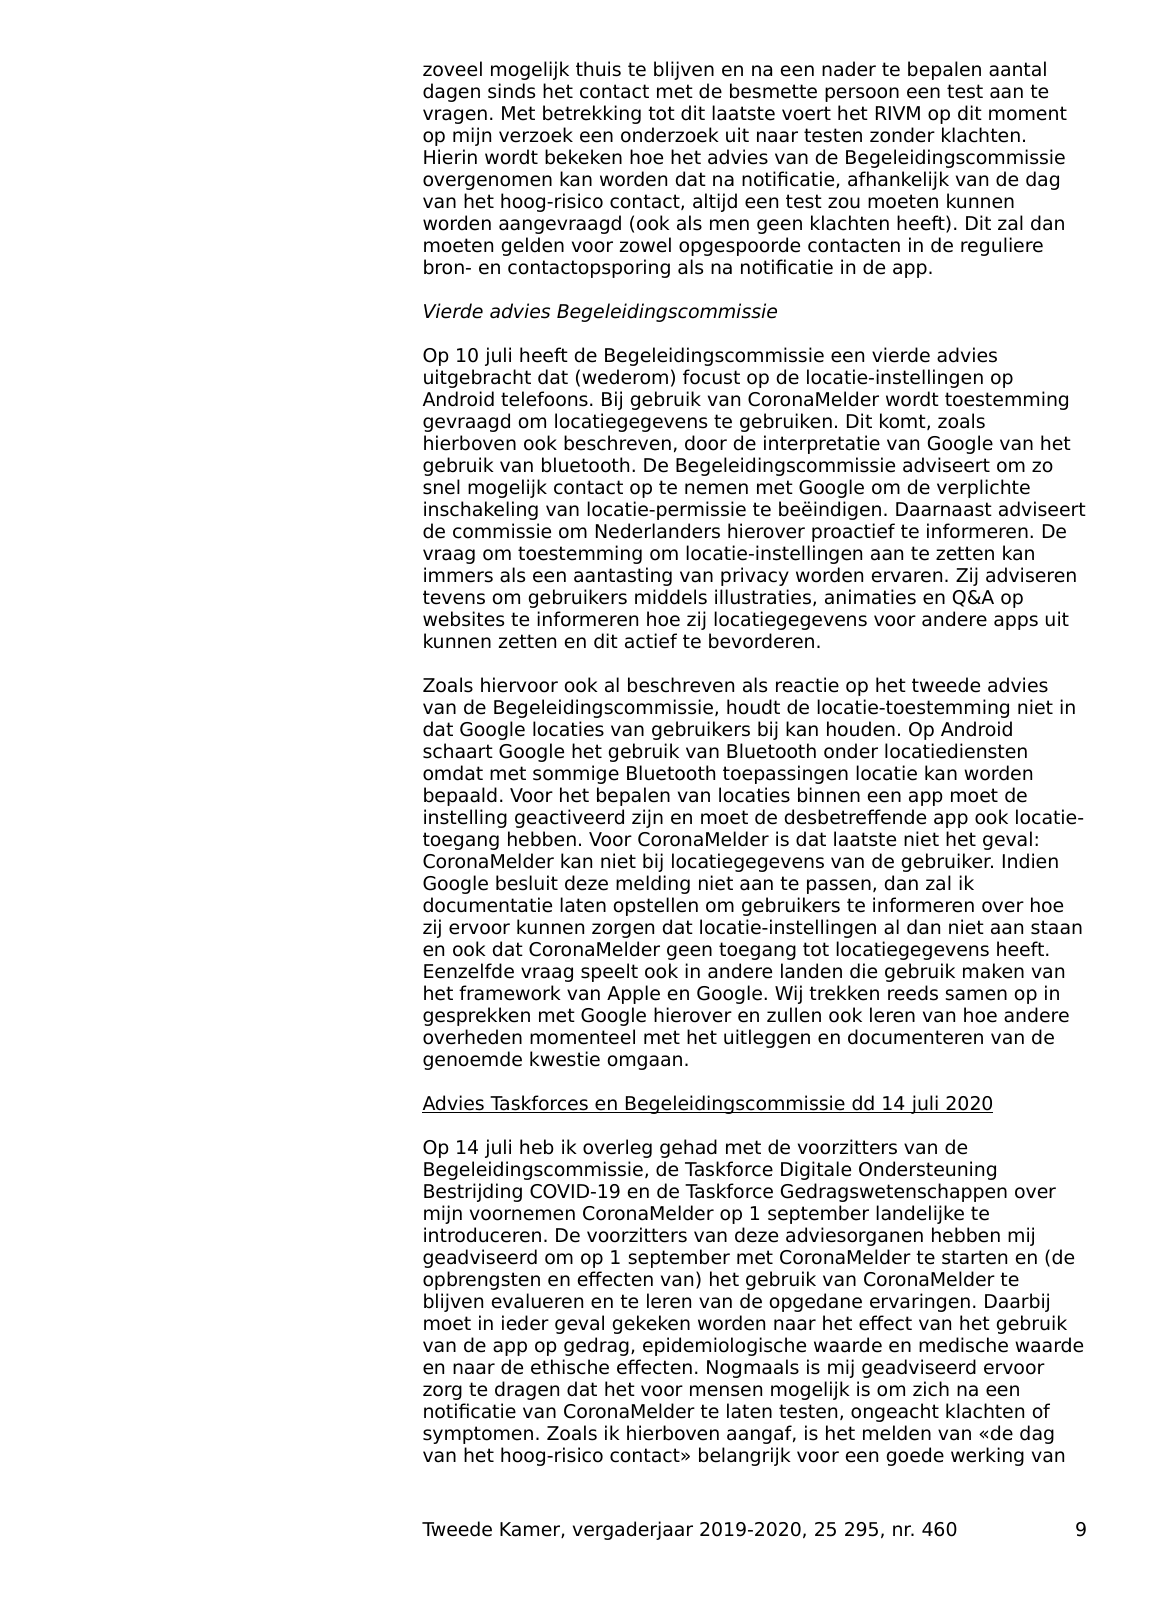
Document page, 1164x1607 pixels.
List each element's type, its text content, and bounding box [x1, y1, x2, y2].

text Zoals hiervoor ook al beschreven als reactie op het tweede advies van de Begeleidingscommissie, houdt de locatie-toestemming niet in dat Google locaties van gebruikers bij kan houden. Op Android schaart Google het gebruik van Bluetooth onder locatiediensten omdat met sommige Bluetooth toepassingen locatie kan worden bepaald. Voor het bepalen van locaties binnen een app moet de instelling geactiveerd zijn en moet de desbetreffende app ook locatie-toegang hebben. Voor CoronaMelder is dat laatste niet het geval: CoronaMelder kan niet bij locatiegegevens van de gebruiker. Indien Google besluit deze melding niet aan te passen, dan zal ik documentatie laten opstellen om gebruikers te informeren over hoe zij ervoor kunnen zorgen dat locatie-instellingen al dan niet aan staan en ook dat CoronaMelder geen toegang tot locatiegegevens heeft. Eenzelfde vraag speelt ook in andere landen die gebruik maken van het framework van Apple en Google. Wij trekken reeds samen op in gesprekken met Google hierover en zullen ook leren van hoe andere overheden momenteel met het uitleggen en documenteren van de genoemde kwestie omgaan. [422, 675, 1087, 1071]
subtitle Advies Taskforces en Begeleidingscommissie dd 14 juli 2020 [422, 1093, 1087, 1115]
text Op 10 juli heeft de Begeleidingscommissie een vierde advies uitgebracht dat (wederom) focust op de locatie-instellingen op Android telefoons. Bij gebruik van CoronaMelder wordt toestemming gevraagd om locatiegegevens te gebruiken. Dit komt, zoals hierboven ook beschreven, door de interpretatie van Google van het gebruik van bluetooth. De Begeleidingscommissie adviseert om zo snel mogelijk contact op te nemen met Google om de verplichte inschakeling van locatie-permissie te beëindigen. Daarnaast adviseert de commissie om Nederlanders hierover proactief te informeren. De vraag om toestemming om locatie-instellingen aan te zetten kan immers als een aantasting van privacy worden ervaren. Zij adviseren tevens om gebruikers middels illustraties, animaties en Q&A op websites te informeren hoe zij locatiegegevens voor andere apps uit kunnen zetten en dit actief te bevorderen. [422, 345, 1087, 653]
text Op 14 juli heb ik overleg gehad met de voorzitters van de Begeleidingscommissie, de Taskforce Digitale Ondersteuning Bestrijding COVID-19 en de Taskforce Gedragswetenschappen over mijn voornemen CoronaMelder op 1 september landelijke te introduceren. De voorzitters van deze adviesorganen hebben mij geadviseerd om op 1 september met CoronaMelder te starten en (de opbrengsten en effecten van) het gebruik van CoronaMelder te blijven evalueren en te leren van de opgedane ervaringen. Daarbij moet in ieder geval gekeken worden naar het effect van het gebruik van de app op gedrag, epidemiologische waarde en medische waarde en naar de ethische effecten. Nogmaals is mij geadviseerd ervoor zorg te dragen dat het voor mensen mogelijk is om zich na een notificatie van CoronaMelder te laten testen, ongeacht klachten of symptomen. Zoals ik hierboven aangaf, is het melden van «de dag van het hoog-risico contact» belangrijk voor een goede werking van [422, 1137, 1087, 1467]
subtitle Vierde advies Begeleidingscommissie [422, 301, 1087, 323]
text zoveel mogelijk thuis te blijven en na een nader te bepalen aantal dagen sinds het contact met de besmette persoon een test aan te vragen. Met betrekking tot dit laatste voert het RIVM op dit moment op mijn verzoek een onderzoek uit naar testen zonder klachten. Hierin wordt bekeken hoe het advies van de Begeleidingscommissie overgenomen kan worden dat na notificatie, afhankelijk van de dag van het hoog-risico contact, altijd een test zou moeten kunnen worden aangevraagd (ook als men geen klachten heeft). Dit zal dan moeten gelden voor zowel opgespoorde contacten in de reguliere bron- en contactopsporing als na notificatie in de app. [422, 59, 1087, 279]
